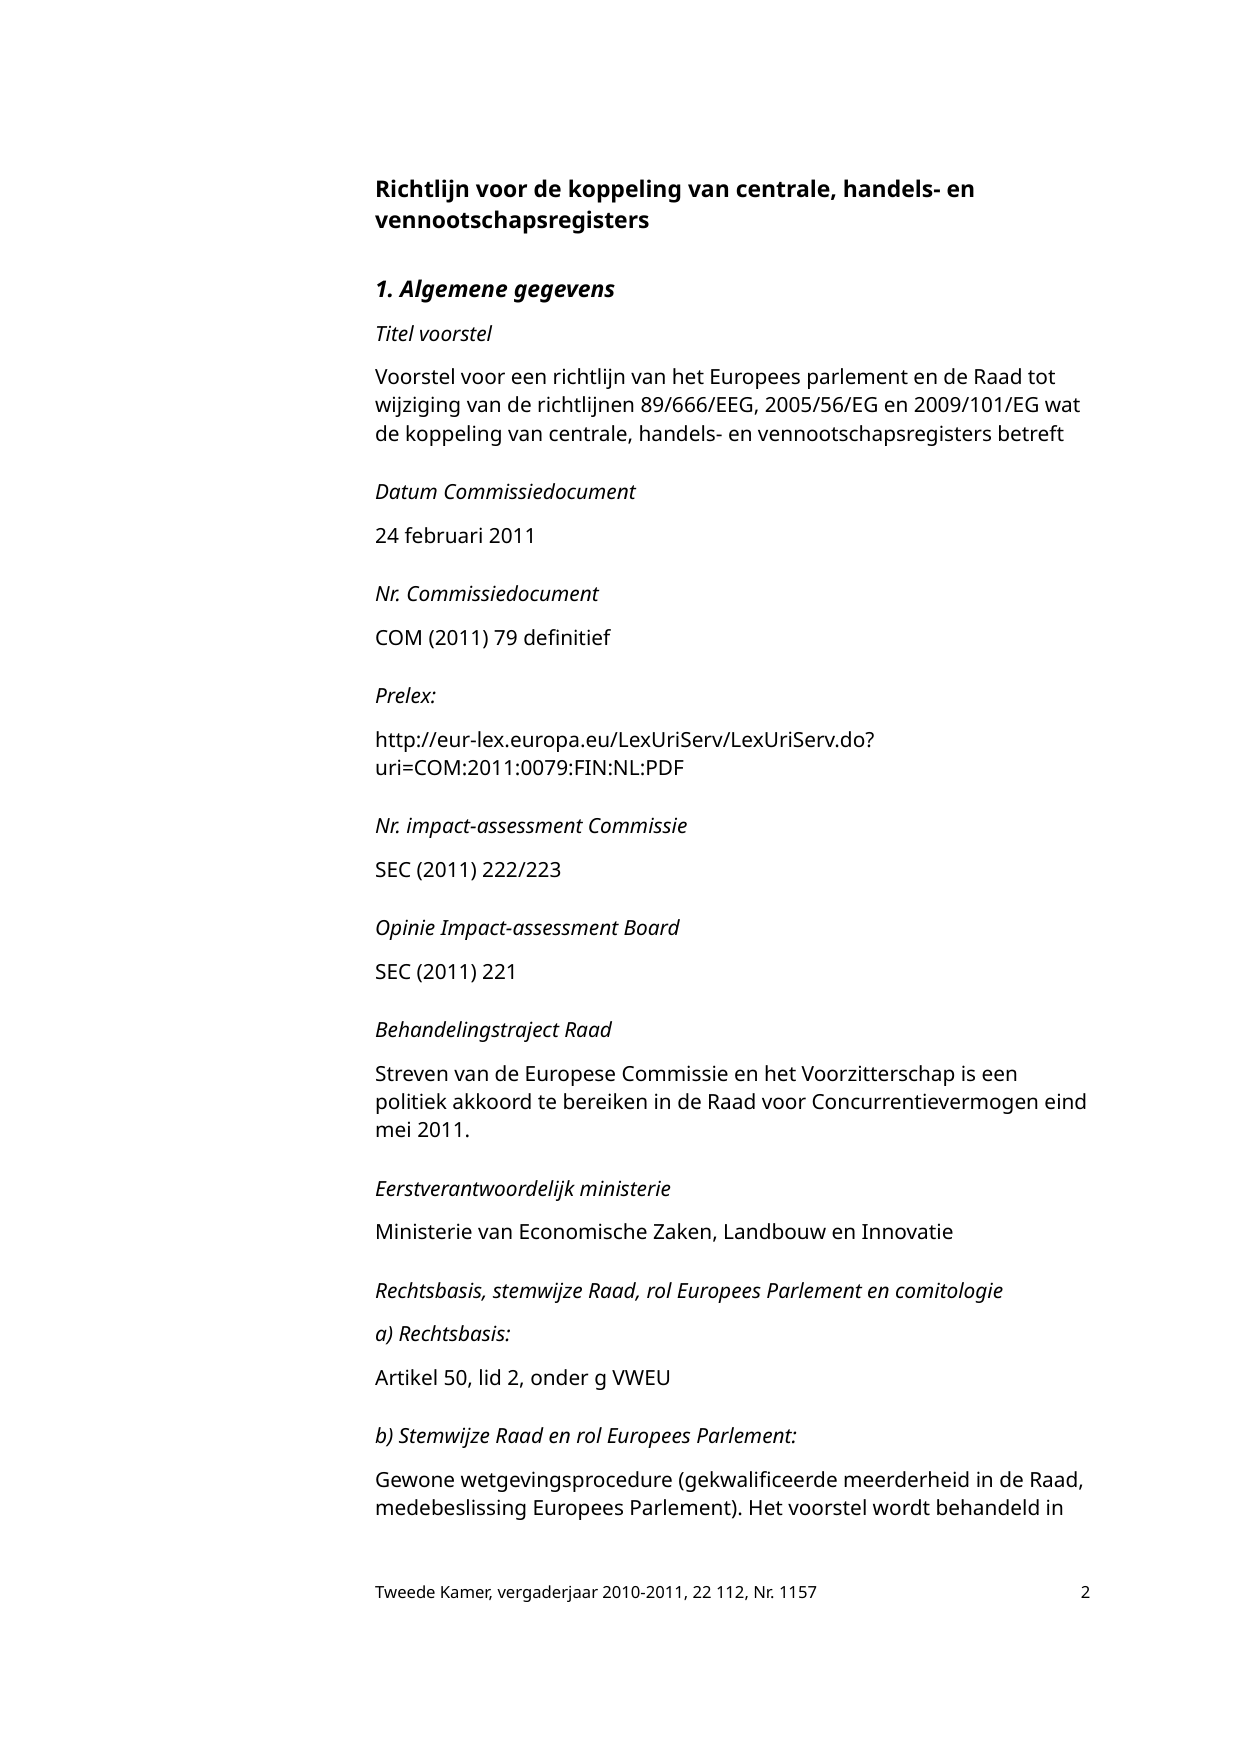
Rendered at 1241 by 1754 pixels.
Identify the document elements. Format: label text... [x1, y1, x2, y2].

text 24 februari 2011 [375, 521, 1090, 549]
text b) Stemwijze Raad en rol Europees Parlement: [375, 1421, 1090, 1450]
text http://eur-lex.europa.eu/LexUriServ/LexUriServ.do?uri=COM:2011:0079:FIN:NL:PDF [375, 725, 1090, 782]
text Voorstel voor een richtlijn van het Europees parlement en de Raad tot wijziging van de richtlijnen 89/666/EEG, 2005/56/EG en 2009/101/EG wat de koppeling van centrale, handels- en vennootschapsregisters betreft [375, 362, 1090, 447]
text Titel voorstel [375, 319, 1090, 347]
text Artikel 50, lid 2, onder g VWEU [375, 1363, 1090, 1391]
text Datum Commissiedocument [375, 477, 1090, 506]
text Rechtsbasis, stemwijze Raad, rol Europees Parlement en comitologie [375, 1276, 1090, 1304]
text Nr. impact-assessment Commissie [375, 812, 1090, 840]
text Eerstverantwoordelijk ministerie [375, 1174, 1090, 1202]
text Gewone wetgevingsprocedure (gekwalificeerde meerderheid in de Raad, medebeslissing Europees Parlement). Het voorstel wordt behandeld in [375, 1465, 1090, 1522]
text Opinie Impact-assessment Board [375, 913, 1090, 942]
text Nr. Commissiedocument [375, 579, 1090, 608]
text a) Rechtsbasis: [375, 1319, 1090, 1348]
text Behandelingstraject Raad [375, 1015, 1090, 1044]
text SEC (2011) 222/223 [375, 855, 1090, 883]
text SEC (2011) 221 [375, 957, 1090, 985]
subtitle Richtlijn voor de koppeling van centrale, handels- en vennootschapsregisters [375, 172, 1090, 235]
subtitle 1. Algemene gegevens [375, 272, 1090, 304]
text COM (2011) 79 definitief [375, 623, 1090, 651]
text Ministerie van Economische Zaken, Landbouw en Innovatie [375, 1217, 1090, 1246]
text Streven van de Europese Commissie en het Voorzitterschap is een politiek akkoord te bereiken in de Raad voor Concurrentievermogen eind mei 2011. [375, 1059, 1090, 1144]
text Prelex: [375, 681, 1090, 710]
